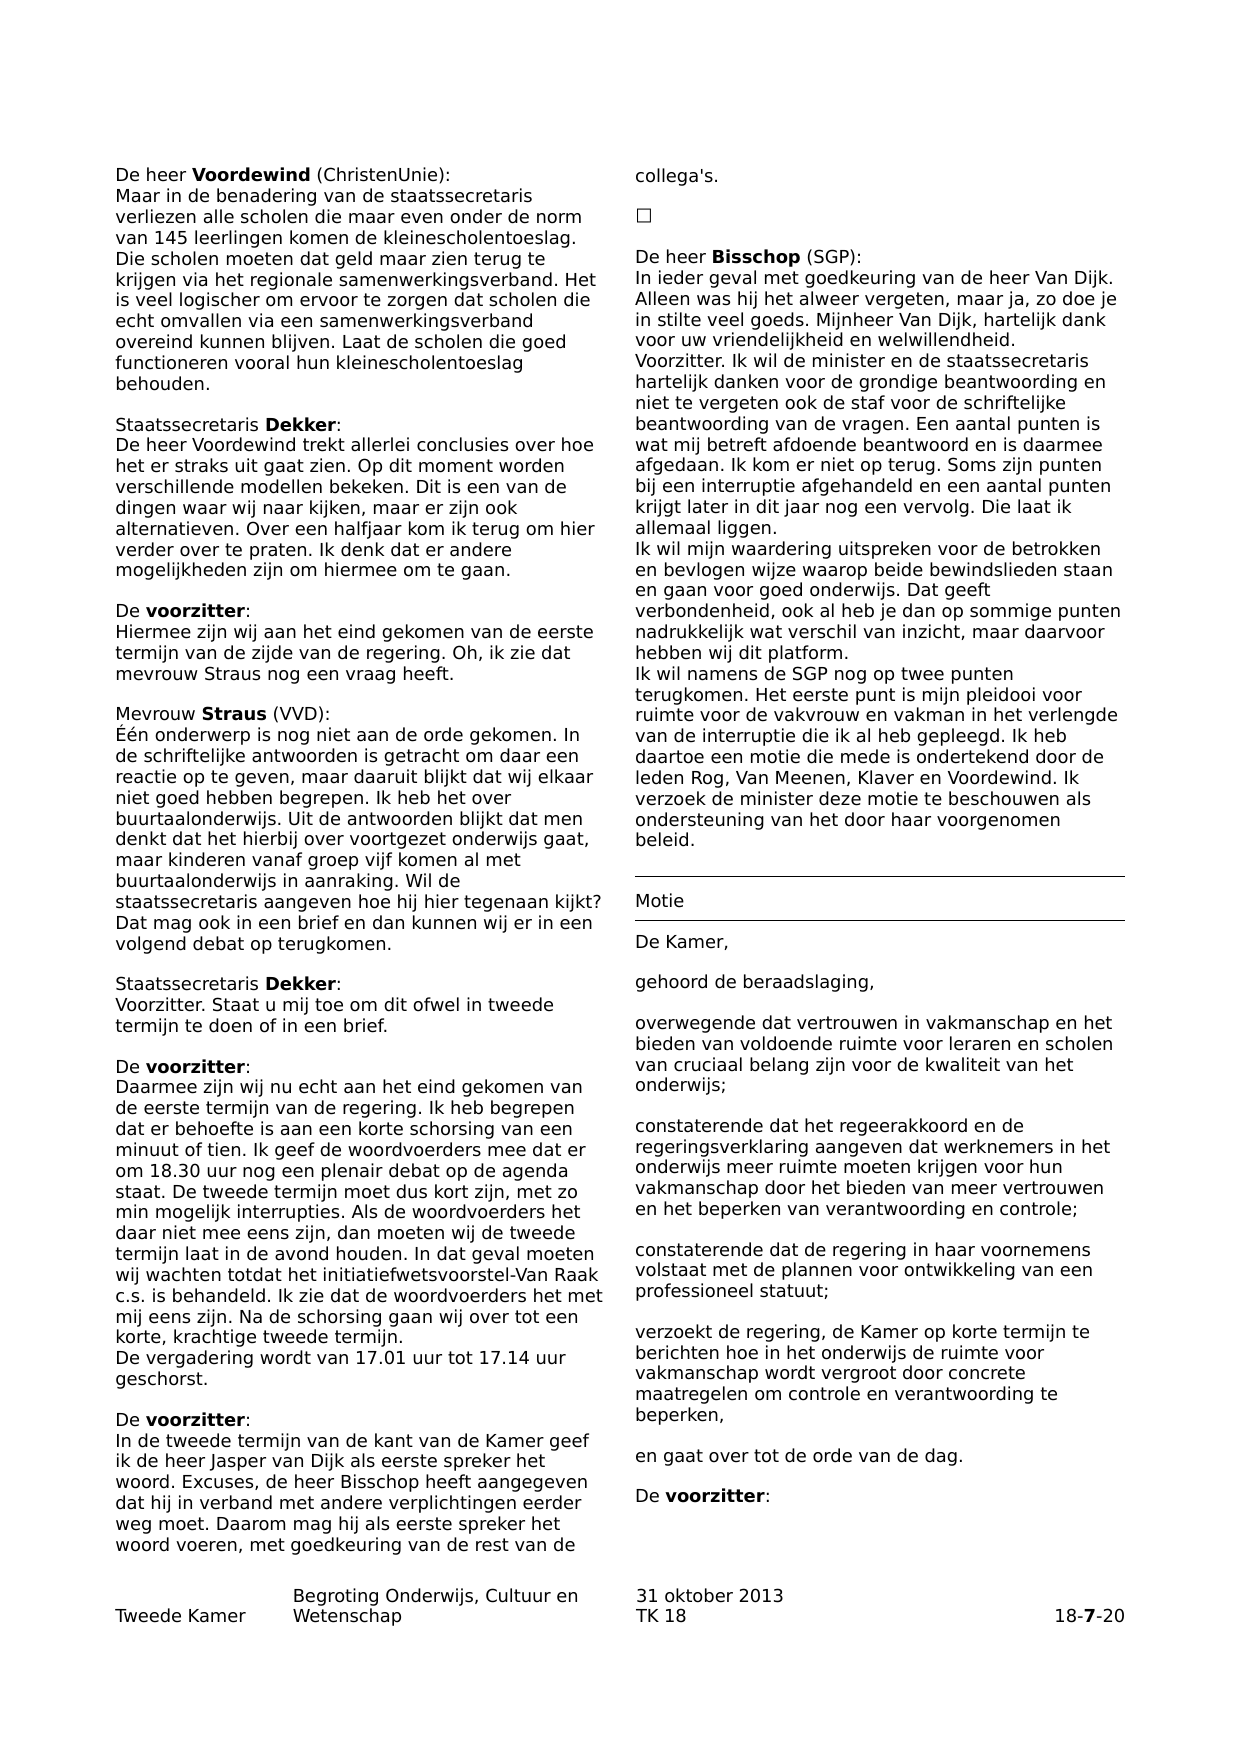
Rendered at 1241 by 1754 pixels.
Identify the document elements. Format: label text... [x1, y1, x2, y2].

text De heer Bisschop (SGP): [635, 247, 1125, 268]
text Voorzitter. Staat u mij toe om dit ofwel in tweede termijn te doen of in een brief. [115, 995, 605, 1036]
text De voorzitter: [115, 601, 605, 622]
text De voorzitter: [635, 1486, 1125, 1507]
text ⬜ [635, 206, 1125, 227]
text Mevrouw Straus (VVD): [115, 704, 605, 725]
text Ik wil namens de SGP nog op twee punten terugkomen. Het eerste punt is mijn pleidooi voor ruimte voor de vakvrouw en vakman in het verlengde van de interruptie die ik al heb gepleegd. Ik heb daartoe een motie die mede is ondertekend door de leden Rog, Van Meenen, Klaver en Voordewind. Ik verzoek de minister deze motie te beschouwen als ondersteuning van het door haar voorgenomen beleid. [635, 663, 1125, 851]
text Staatssecretaris Dekker: [115, 414, 605, 435]
text De voorzitter: [115, 1056, 605, 1077]
text De heer Voordewind trekt allerlei conclusies over hoe het er straks uit gaat zien. Op dit moment worden verschillende modellen bekeken. Dit is een van de dingen waar wij naar kijken, maar er zijn ook alternatieven. Over een halfjaar kom ik terug om hier verder over te praten. Ik denk dat er andere mogelijkheden zijn om hiermee om te gaan. [115, 435, 605, 581]
text Staatssecretaris Dekker: [115, 974, 605, 995]
text De Kamer, [635, 932, 1125, 952]
text Ik wil mijn waardering uitspreken voor de betrokken en bevlogen wijze waarop beide bewindslieden staan en gaan voor goed onderwijs. Dat geeft verbondenheid, ook al heb je dan op sommige punten nadrukkelijk wat verschil van inzicht, maar daarvoor hebben wij dit platform. [635, 538, 1125, 663]
text gehoord de beraadslaging, [635, 972, 1125, 993]
text en gaat over tot de orde van de dag. [635, 1445, 1125, 1466]
text collega's. [635, 165, 1125, 186]
text constaterende dat het regeerakkoord en de regeringsverklaring aangeven dat werknemers in het onderwijs meer ruimte moeten krijgen voor hun vakmanschap door het bieden van meer vertrouwen en het beperken van verantwoording en controle; [635, 1116, 1125, 1219]
text In ieder geval met goedkeuring van de heer Van Dijk. Alleen was hij het alweer vergeten, maar ja, zo doe je in stilte veel goeds. Mijnheer Van Dijk, hartelijk dank voor uw vriendelijkheid en welwillendheid. [635, 268, 1125, 351]
text Hiermee zijn wij aan het eind gekomen van de eerste termijn van de zijde van de regering. Oh, ik zie dat mevrouw Straus nog een vraag heeft. [115, 622, 605, 684]
text verzoekt de regering, de Kamer op korte termijn te berichten hoe in het onderwijs de ruimte voor vakmanschap wordt vergroot door concrete maatregelen om controle en verantwoording te beperken, [635, 1322, 1125, 1425]
text Maar in de benadering van de staatssecretaris verliezen alle scholen die maar even onder de norm van 145 leerlingen komen de kleinescholentoeslag. Die scholen moeten dat geld maar zien terug te krijgen via het regionale samenwerkingsverband. Het is veel logischer om ervoor te zorgen dat scholen die echt omvallen via een samenwerkingsverband overeind kunnen blijven. Laat de scholen die goed functioneren vooral hun kleinescholentoeslag behouden. [115, 186, 605, 394]
text De voorzitter: [115, 1410, 605, 1430]
text In de tweede termijn van de kant van de Kamer geef ik de heer Jasper van Dijk als eerste spreker het woord. Excuses, de heer Bisschop heeft aangegeven dat hij in verband met andere verplichtingen eerder weg moet. Daarom mag hij als eerste spreker het woord voeren, met goedkeuring van de rest van de [115, 1430, 605, 1555]
text Één onderwerp is nog niet aan de orde gekomen. In de schriftelijke antwoorden is getracht om daar een reactie op te geven, maar daaruit blijkt dat wij elkaar niet goed hebben begrepen. Ik heb het over buurtaalonderwijs. Uit de antwoorden blijkt dat men denkt dat het hierbij over voortgezet onderwijs gaat, maar kinderen vanaf groep vijf komen al met buurtaalonderwijs in aanraking. Wil de staatssecretaris aangeven hoe hij hier tegenaan kijkt? Dat mag ook in een brief en dan kunnen wij er in een volgend debat op terugkomen. [115, 725, 605, 954]
text Voorzitter. Ik wil de minister en de staatssecretaris hartelijk danken voor de grondige beantwoording en niet te vergeten ook de staf voor de schriftelijke beantwoording van de vragen. Een aantal punten is wat mij betreft afdoende beantwoord en is daarmee afgedaan. Ik kom er niet op terug. Soms zijn punten bij een interruptie afgehandeld en een aantal punten krijgt later in dit jaar nog een vervolg. Die laat ik allemaal liggen. [635, 351, 1125, 538]
text Daarmee zijn wij nu echt aan het eind gekomen van de eerste termijn van de regering. Ik heb begrepen dat er behoefte is aan een korte schorsing van een minuut of tien. Ik geef de woordvoerders mee dat er om 18.30 uur nog een plenair debat op de agenda staat. De tweede termijn moet dus kort zijn, met zo min mogelijk interrupties. Als de woordvoerders het daar niet mee eens zijn, dan moeten wij de tweede termijn laat in de avond houden. In dat geval moeten wij wachten totdat het initiatiefwetsvoorstel-Van Raak c.s. is behandeld. Ik zie dat de woordvoerders het met mij eens zijn. Na de schorsing gaan wij over tot een korte, krachtige tweede termijn. [115, 1077, 605, 1348]
text De vergadering wordt van 17.01 uur tot 17.14 uur geschorst. [115, 1348, 605, 1390]
text constaterende dat de regering in haar voornemens volstaat met de plannen voor ontwikkeling van een professioneel statuut; [635, 1239, 1125, 1302]
text overwegende dat vertrouwen in vakmanschap en het bieden van voldoende ruimte voor leraren en scholen van cruciaal belang zijn voor de kwaliteit van het onderwijs; [635, 1013, 1125, 1096]
text De heer Voordewind (ChristenUnie): [115, 165, 605, 186]
text Motie [635, 891, 1125, 912]
